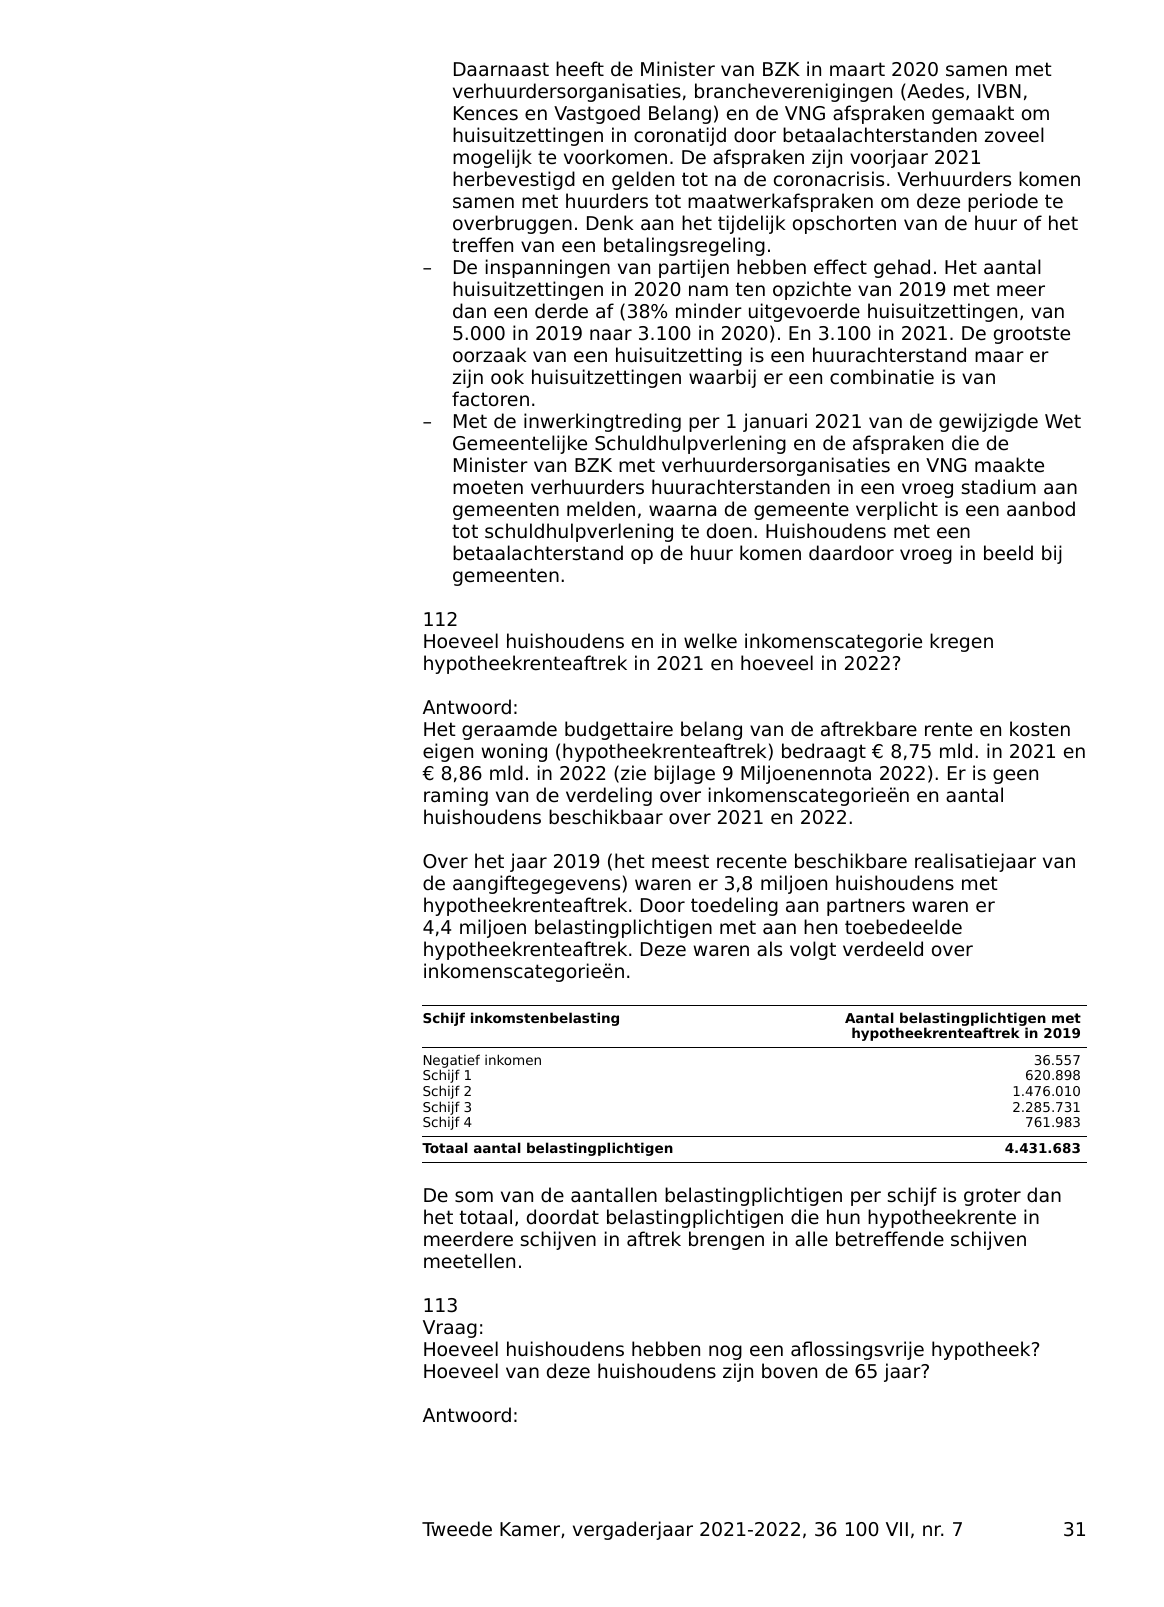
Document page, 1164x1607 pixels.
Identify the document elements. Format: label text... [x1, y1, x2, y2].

text Vraag: [422, 1317, 1087, 1339]
table_cell Negatief inkomen [422, 1048, 754, 1068]
table_cell 761.983 [754, 1115, 1087, 1136]
text De som van de aantallen belastingplichtigen per schijf is groter dan het totaal, doordat belastingplichtigen die hun hypotheekrente in meerdere schijven in aftrek brengen in alle betreffende schijven meetellen. [422, 1185, 1087, 1273]
table_cell Schijf 3 [422, 1100, 754, 1115]
table_cell 36.557 [754, 1048, 1087, 1068]
text 112 [422, 609, 1087, 631]
table_cell Schijf 2 [422, 1084, 754, 1099]
text Over het jaar 2019 (het meest recente beschikbare realisatiejaar van de aangiftegegevens) waren er 3,8 miljoen huishoudens met hypotheekrenteaftrek. Door toedeling aan partners waren er 4,4 miljoen belastingplichtigen met aan hen toebedeelde hypotheekrenteaftrek. Deze waren als volgt verdeeld over inkomenscategorieën. [422, 851, 1087, 983]
text Antwoord: [422, 697, 1087, 719]
text 113 [422, 1295, 1087, 1317]
table_header Aantal belastingplichtigen met hypotheekrenteaftrek in 2019 [754, 1006, 1087, 1047]
text Het geraamde budgettaire belang van de aftrekbare rente en kosten eigen woning (hypotheekrenteaftrek) bedraagt € 8,75 mld. in 2021 en € 8,86 mld. in 2022 (zie bijlage 9 Miljoenennota 2022). Er is geen raming van de verdeling over inkomenscategorieën en aantal huishoudens beschikbaar over 2021 en 2022. [422, 719, 1087, 829]
text Antwoord: [422, 1405, 1087, 1427]
text – De inspanningen van partijen hebben effect gehad. Het aantal huisuitzettingen in 2020 nam ten opzichte van 2019 met meer dan een derde af (38% minder uitgevoerde huisuitzettingen, van 5.000 in 2019 naar 3.100 in 2020). En 3.100 in 2021. De grootste oorzaak van een huisuitzetting is een huurachterstand maar er zijn ook huisuitzettingen waarbij er een combinatie is van factoren. [422, 257, 1087, 411]
text Hoeveel huishoudens en in welke inkomenscategorie kregen hypotheekrenteaftrek in 2021 en hoeveel in 2022? [422, 631, 1087, 675]
table_cell 4.431.683 [754, 1137, 1087, 1162]
table_cell Schijf 1 [422, 1068, 754, 1084]
text Hoeveel huishoudens hebben nog een aflossingsvrije hypotheek? Hoeveel van deze huishoudens zijn boven de 65 jaar? [422, 1339, 1087, 1383]
table_header Schijf inkomstenbelasting [422, 1006, 754, 1047]
table_cell Totaal aantal belastingplichtigen [422, 1137, 754, 1162]
table_cell 1.476.010 [754, 1084, 1087, 1099]
text – Met de inwerkingtreding per 1 januari 2021 van de gewijzigde Wet Gemeentelijke Schuldhulpverlening en de afspraken die de Minister van BZK met verhuurdersorganisaties en VNG maakte moeten verhuurders huurachterstanden in een vroeg stadium aan gemeenten melden, waarna de gemeente verplicht is een aanbod tot schuldhulpverlening te doen. Huishoudens met een betaalachterstand op de huur komen daardoor vroeg in beeld bij gemeenten. [422, 411, 1087, 587]
table_cell 620.898 [754, 1068, 1087, 1084]
table_cell Schijf 4 [422, 1115, 754, 1136]
table_cell 2.285.731 [754, 1100, 1087, 1115]
text Daarnaast heeft de Minister van BZK in maart 2020 samen met verhuurdersorganisaties, brancheverenigingen (Aedes, IVBN, Kences en Vastgoed Belang) en de VNG afspraken gemaakt om huisuitzettingen in coronatijd door betaalachterstanden zoveel mogelijk te voorkomen. De afspraken zijn voorjaar 2021 herbevestigd en gelden tot na de coronacrisis. Verhuurders komen samen met huurders tot maatwerkafspraken om deze periode te overbruggen. Denk aan het tijdelijk opschorten van de huur of het treffen van een betalingsregeling. [452, 59, 1087, 257]
